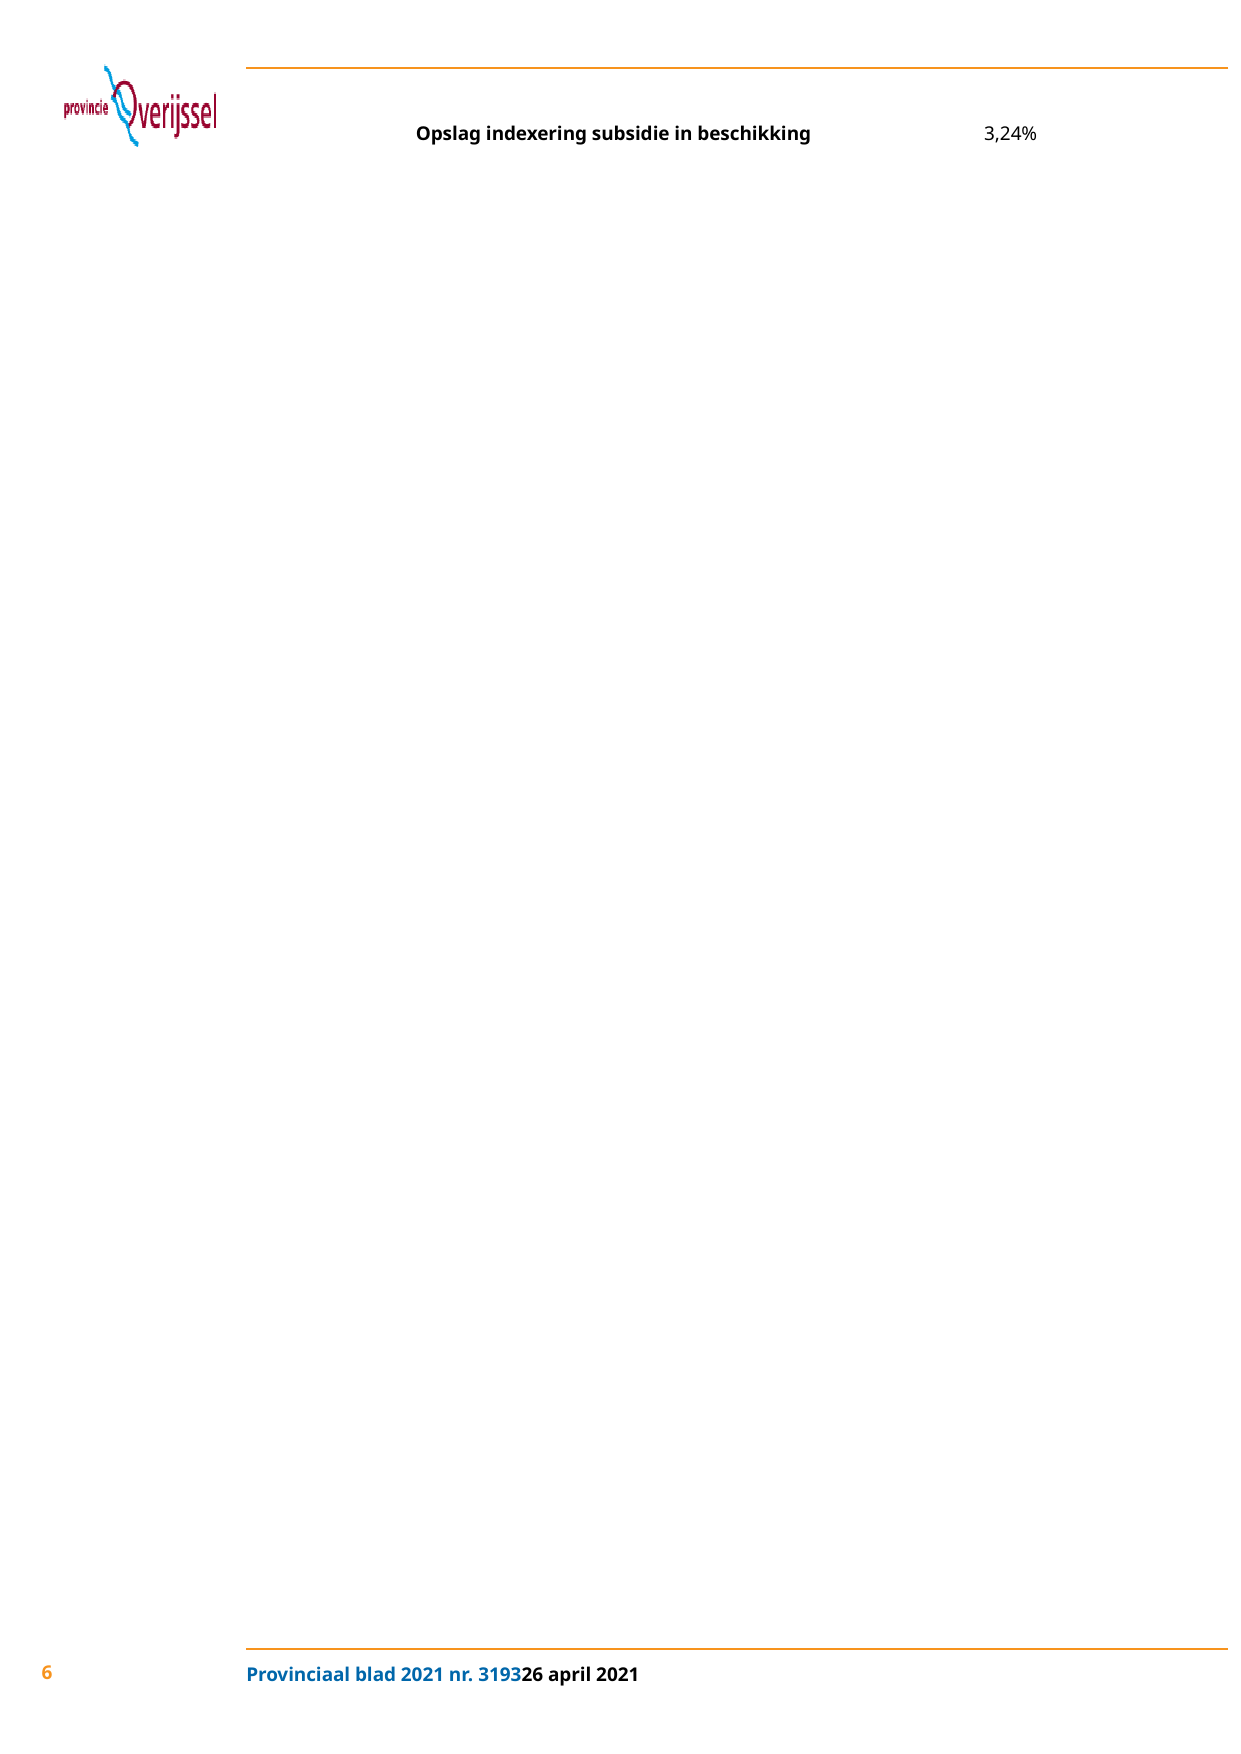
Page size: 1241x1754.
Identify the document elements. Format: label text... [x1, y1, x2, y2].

table_cell [248, 121, 416, 146]
table_cell [416, 95, 816, 121]
table_cell [816, 95, 984, 121]
table_cell [816, 121, 984, 146]
table_cell 3,24% [984, 121, 1152, 146]
table_cell Opslag indexering subsidie in beschikking [416, 121, 816, 146]
table_cell [248, 95, 416, 121]
picture [41, 47, 231, 172]
table_cell [984, 95, 1152, 121]
